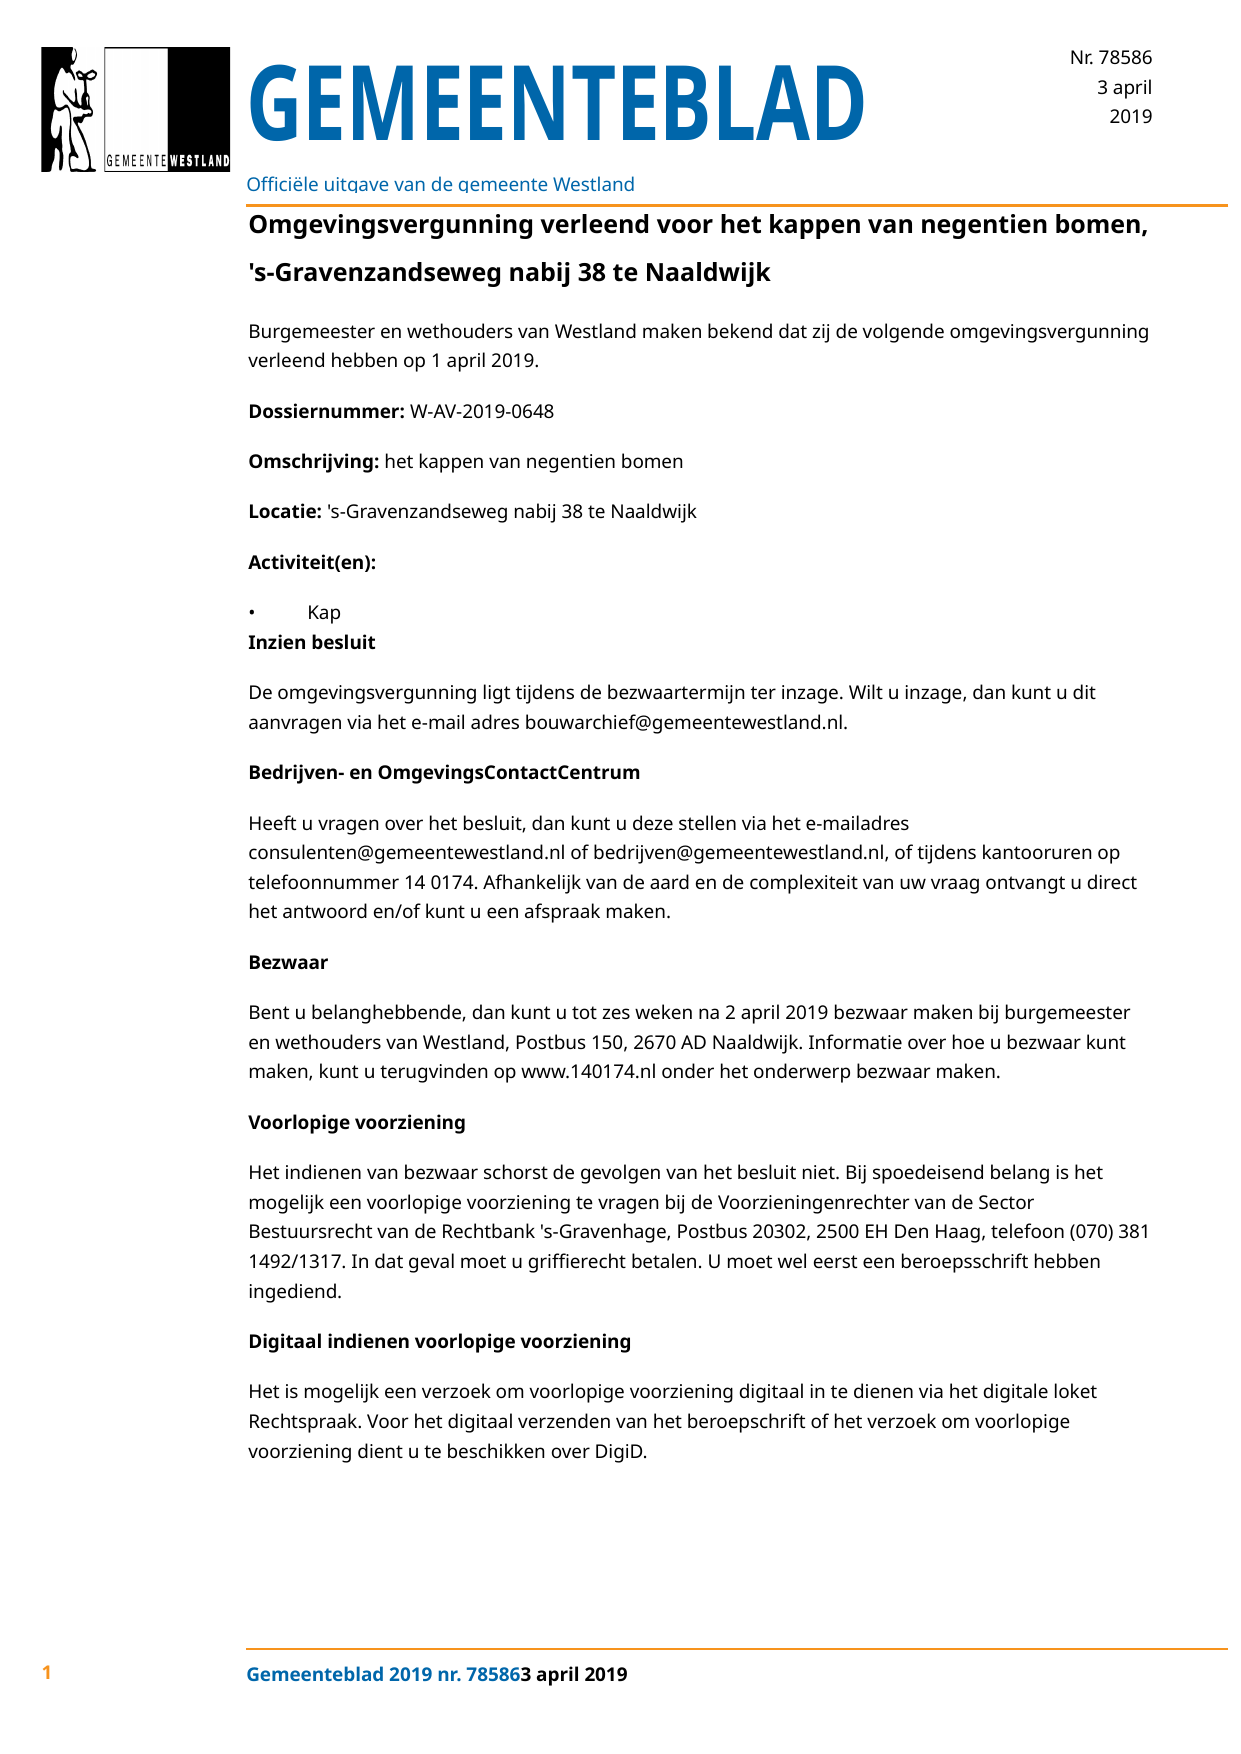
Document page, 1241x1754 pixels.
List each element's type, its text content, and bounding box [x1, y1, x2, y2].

text Inzien besluit [248, 629, 1152, 655]
picture [41, 47, 231, 172]
text Bedrijven- en OmgevingsContactCentrum [248, 759, 1152, 785]
text Bent u belanghebbende, dan kunt u tot zes weken na 2 april 2019 bezwaar maken bij burgemeester en wethouders van Westland, Postbus 150, 2670 AD Naaldwijk. Informatie over hoe u bezwaar kunt maken, kunt u terugvinden op www.140174.nl onder het onderwerp bezwaar maken. [248, 999, 1152, 1084]
list Kap [248, 599, 1152, 625]
text De omgevingsvergunning ligt tijdens de bezwaartermijn ter inzage. Wilt u inzage, dan kunt u dit aanvragen via het e-mail adres bouwarchief@gemeentewestland.nl. [248, 679, 1152, 735]
text Het is mogelijk een verzoek om voorlopige voorziening digitaal in te dienen via het digitale loket Rechtspraak. Voor het digitaal verzenden van het beroepschrift of het verzoek om voorlopige voorziening dient u te beschikken over DigiD. [248, 1379, 1152, 1464]
text Voorlopige voorziening [248, 1109, 1152, 1135]
text Omschrijving: het kappen van negentien bomen [248, 448, 1152, 474]
text Digitaal indienen voorlopige voorziening [248, 1328, 1152, 1354]
text Heeft u vragen over het besluit, dan kunt u deze stellen via het e-mailadres consulenten@gemeentewestland.nl of bedrijven@gemeentewestland.nl, of tijdens kantooruren op telefoonnummer 14 0174. Afhankelijk van de aard en de complexiteit van uw vraag ontvangt u direct het antwoord en/of kunt u een afspraak maken. [248, 810, 1152, 924]
text Het indienen van bezwaar schorst de gevolgen van het besluit niet. Bij spoedeisend belang is het mogelijk een voorlopige voorziening te vragen bij de Voorzieningenrechter van de Sector Bestuursrecht van de Rechtbank 's-Gravenhage, Postbus 20302, 2500 EH Den Haag, telefoon (070) 381 1492/1317. In dat geval moet u griffierecht betalen. U moet wel eerst een beroepsschrift hebben ingediend. [248, 1159, 1152, 1304]
text Omgevingsvergunning verleend voor het kappen van negentien bomen, 's-Gravenzandseweg nabij 38 te Naaldwijk [248, 207, 1152, 288]
text Bezwaar [248, 949, 1152, 975]
text Burgemeester en wethouders van Westland maken bekend dat zij de volgende omgevingsvergunning verleend hebben op 1 april 2019. [248, 318, 1152, 373]
text Activiteit(en): [248, 549, 1152, 575]
text Locatie: 's-Gravenzandseweg nabij 38 te Naaldwijk [248, 499, 1152, 524]
text Dossiernummer: W-AV-2019-0648 [248, 398, 1152, 424]
